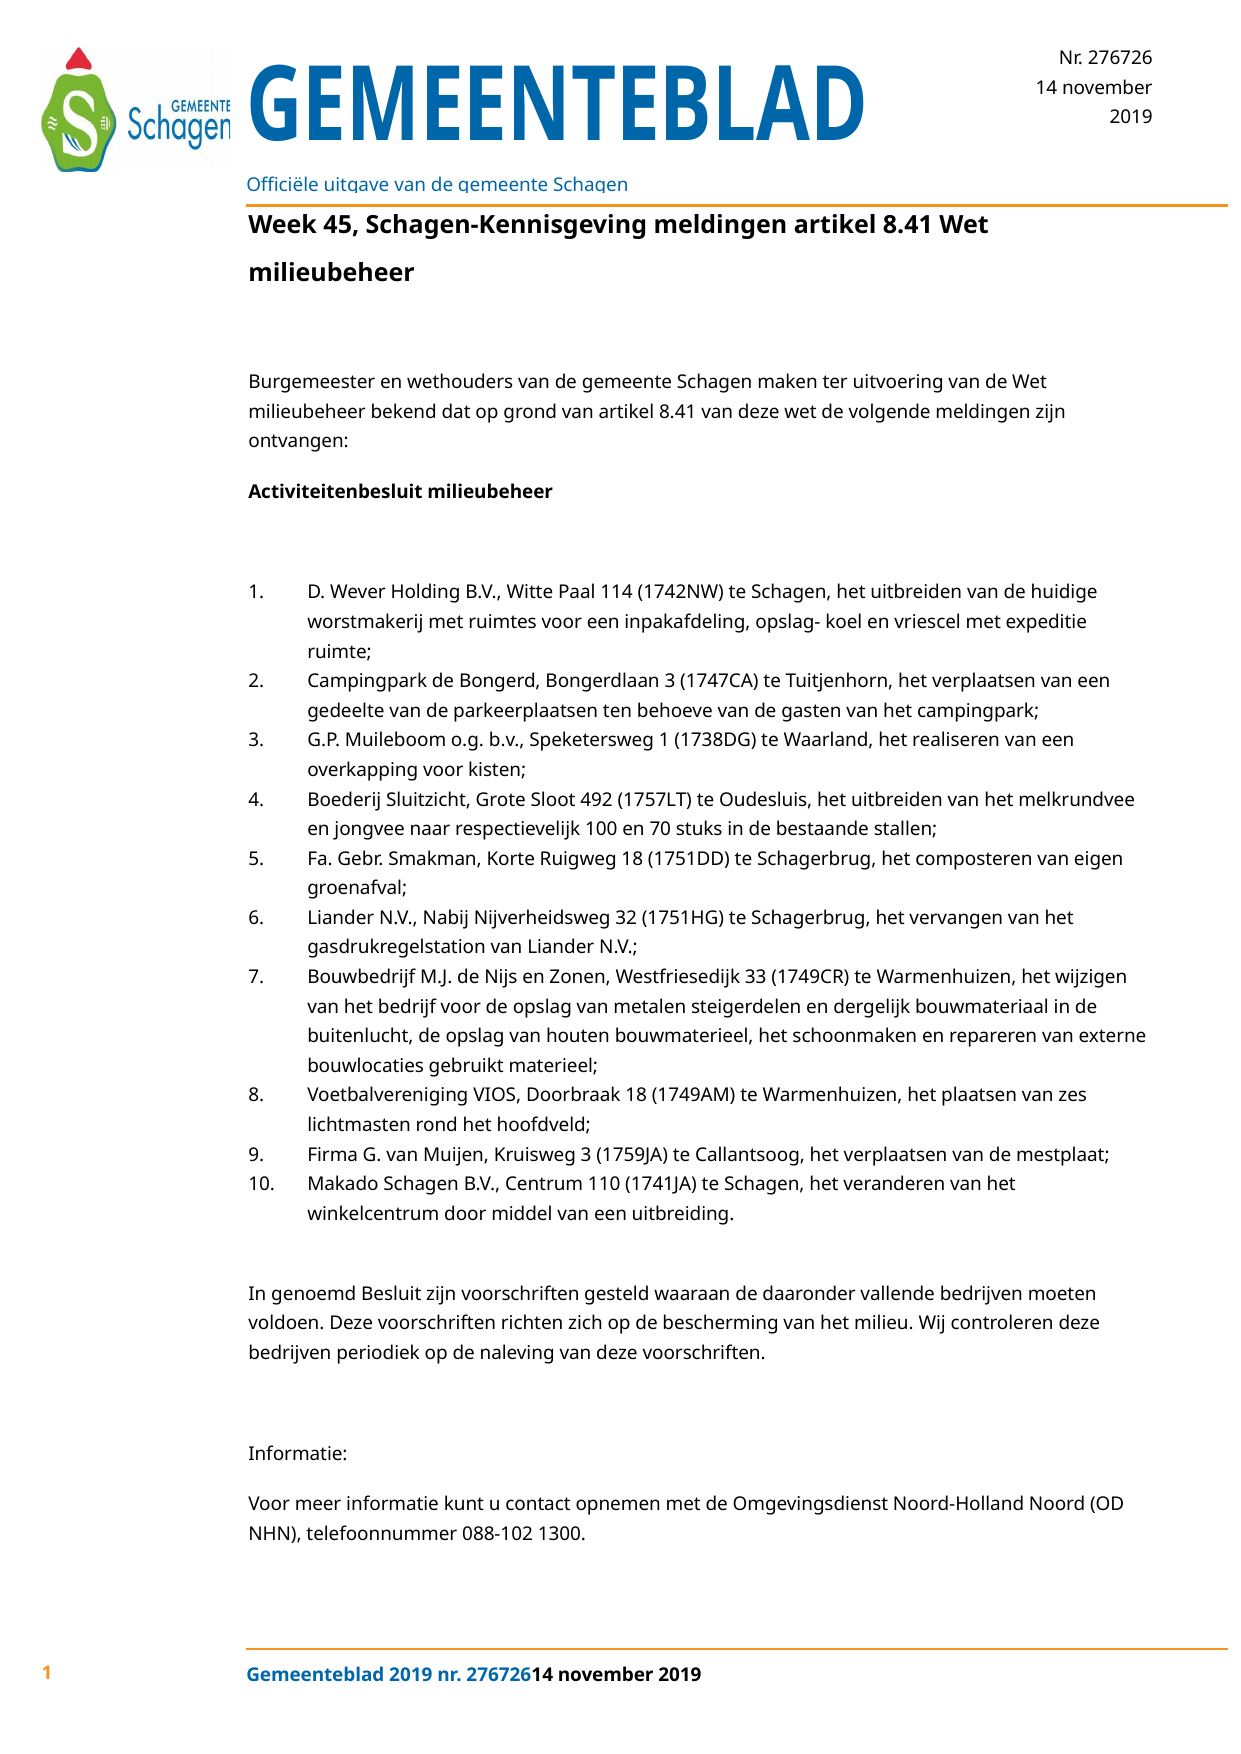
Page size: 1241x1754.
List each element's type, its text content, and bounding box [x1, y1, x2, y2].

list Campingpark de Bongerd, Bongerdlaan 3 (1747CA) te Tuitjenhorn, het verplaatsen van een gedeelte van de parkeerplaatsen ten behoeve van de gasten van het campingpark; [248, 667, 1152, 723]
text Week 45, Schagen-Kennisgeving meldingen artikel 8.41 Wet milieubeheer [248, 207, 1152, 288]
picture [41, 47, 231, 172]
list Voetbalvereniging VIOS, Doorbraak 18 (1749AM) te Warmenhuizen, het plaatsen van zes lichtmasten rond het hoofdveld; [248, 1082, 1152, 1137]
text In genoemd Besluit zijn voorschriften gesteld waaraan de daaronder vallende bedrijven moeten voldoen. Deze voorschriften richten zich op de bescherming van het milieu. Wij controleren deze bedrijven periodiek op de naleving van deze voorschriften. [248, 1280, 1152, 1365]
text Activiteitenbesluit milieubeheer [248, 478, 1152, 504]
list Liander N.V., Nabij Nijverheidsweg 32 (1751HG) te Schagerbrug, het vervangen van het gasdrukregelstation van Liander N.V.; [248, 904, 1152, 959]
list Bouwbedrijf M.J. de Nijs en Zonen, Westfriesedijk 33 (1749CR) te Warmenhuizen, het wijzigen van het bedrijf voor de opslag van metalen steigerdelen en dergelijk bouwmateriaal in de buitenlucht, de opslag van houten bouwmaterieel, het schoonmaken en repareren van externe bouwlocaties gebruikt materieel; [248, 963, 1152, 1078]
list Firma G. van Muijen, Kruisweg 3 (1759JA) te Callantsoog, het verplaatsen van de mestplaat; [248, 1141, 1152, 1167]
list Boederij Sluitzicht, Grote Sloot 492 (1757LT) te Oudesluis, het uitbreiden van het melkrundvee en jongvee naar respectievelijk 100 en 70 stuks in de bestaande stallen; [248, 786, 1152, 841]
list G.P. Muileboom o.g. b.v., Speketersweg 1 (1738DG) te Waarland, het realiseren van een overkapping voor kisten; [248, 727, 1152, 782]
list Fa. Gebr. Smakman, Korte Ruigweg 18 (1751DD) te Schagerbrug, het composteren van eigen groenafval; [248, 845, 1152, 900]
text Informatie: [248, 1440, 1152, 1466]
list D. Wever Holding B.V., Witte Paal 114 (1742NW) te Schagen, het uitbreiden van de huidige worstmakerij met ruimtes voor een inpakafdeling, opslag- koel en vriescel met expeditie ruimte; [248, 579, 1152, 664]
text Burgemeester en wethouders van de gemeente Schagen maken ter uitvoering van de Wet milieubeheer bekend dat op grond van artikel 8.41 van deze wet de volgende meldingen zijn ontvangen: [248, 368, 1152, 453]
text Voor meer informatie kunt u contact opnemen met de Omgevingsdienst Noord-Holland Noord (OD NHN), telefoonnummer 088-102 1300. [248, 1490, 1152, 1546]
list Makado Schagen B.V., Centrum 110 (1741JA) te Schagen, het veranderen van het winkelcentrum door middel van een uitbreiding. [248, 1170, 1152, 1226]
